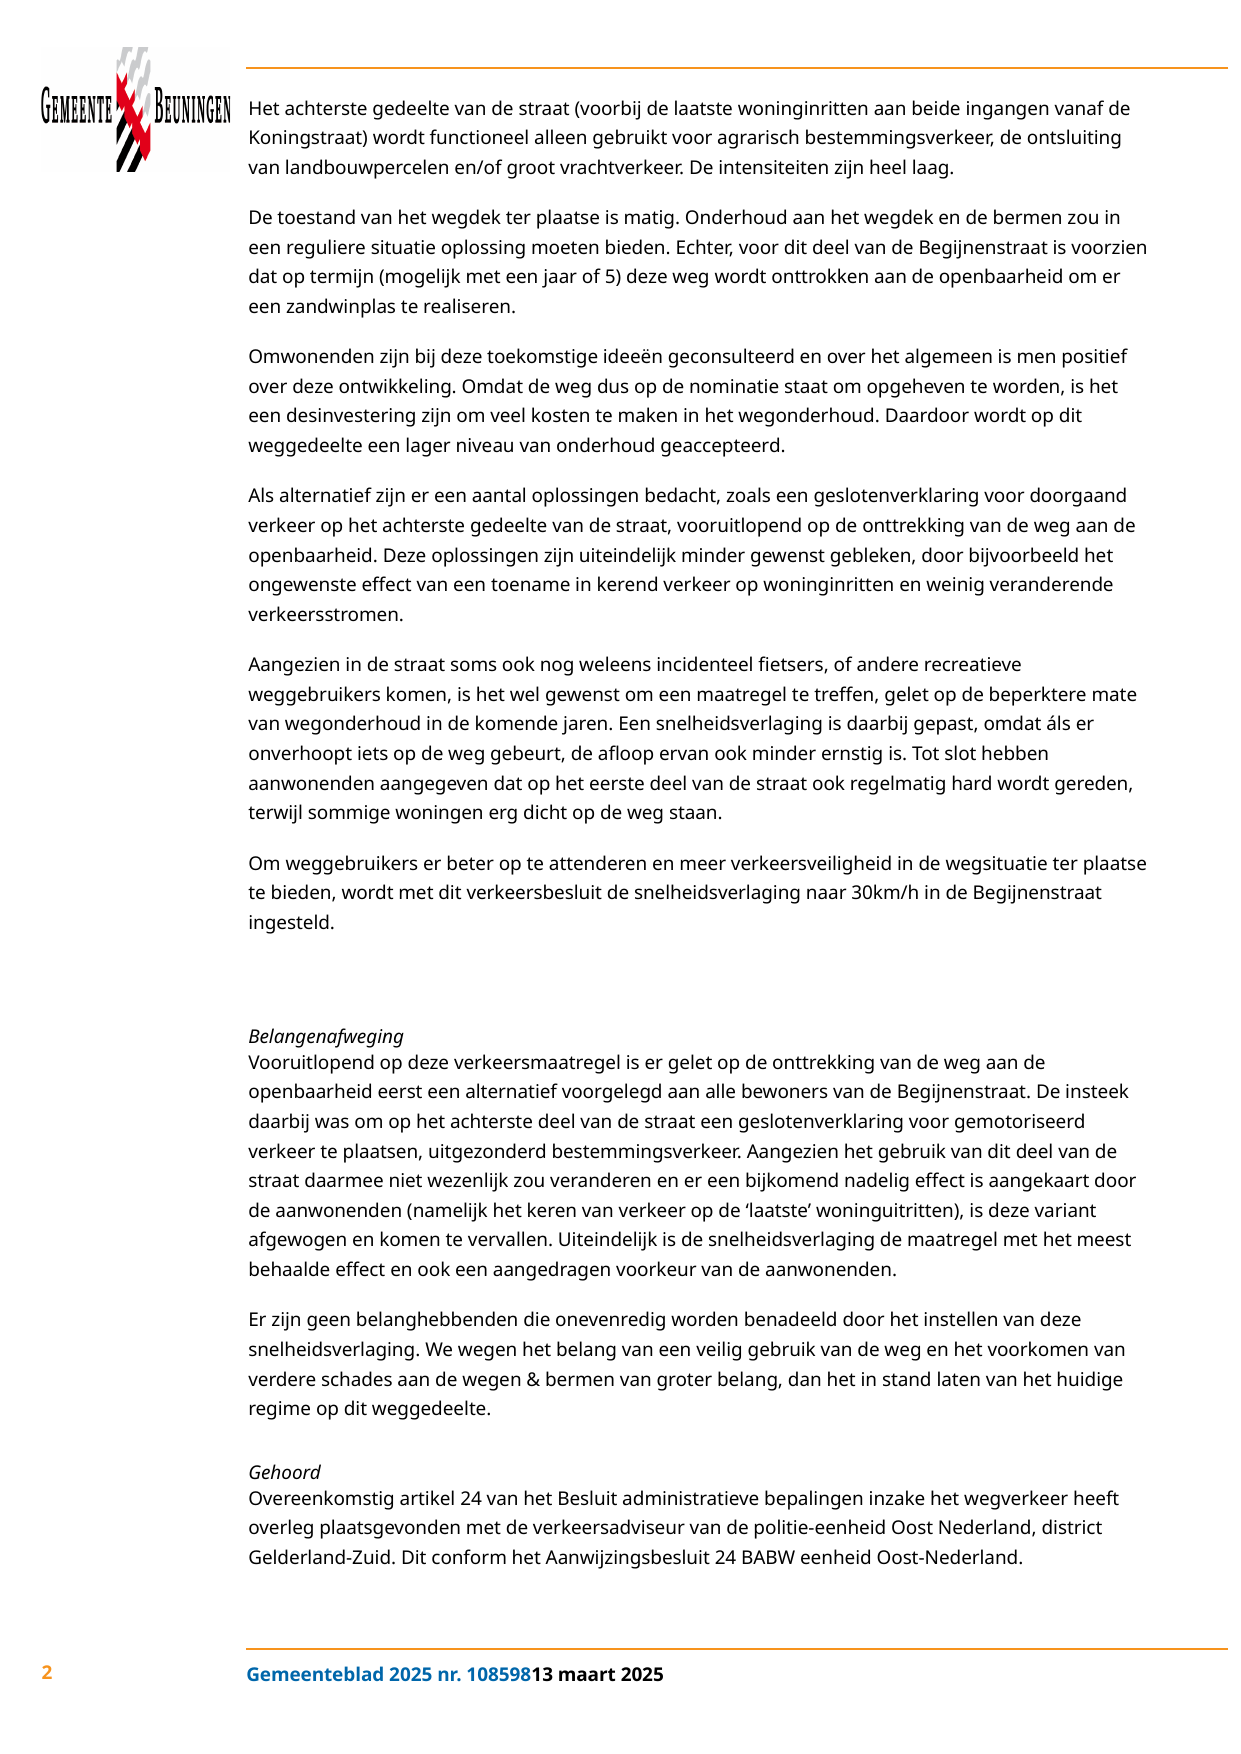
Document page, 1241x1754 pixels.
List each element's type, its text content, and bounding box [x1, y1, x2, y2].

picture [41, 47, 231, 172]
text Er zijn geen belanghebbenden die onevenredig worden benadeeld door het instellen van deze snelheidsverlaging. We wegen het belang van een veilig gebruik van de weg en het voorkomen van verdere schades aan de wegen & bermen van groter belang, dan het in stand laten van het huidige regime op dit weggedeelte. [248, 1307, 1152, 1421]
text Overeenkomstig artikel 24 van het Besluit administratieve bepalingen inzake het wegverkeer heeft overleg plaatsgevonden met de verkeersadviseur van de politie-eenheid Oost Nederland, district Gelderland-Zuid. Dit conform het Aanwijzingsbesluit 24 BABW eenheid Oost-Nederland. [248, 1485, 1152, 1570]
text De toestand van het wegdek ter plaatse is matig. Onderhoud aan het wegdek en de bermen zou in een reguliere situatie oplossing moeten bieden. Echter, voor dit deel van de Begijnenstraat is voorzien dat op termijn (mogelijk met een jaar of 5) deze weg wordt onttrokken aan de openbaarheid om er een zandwinplas te realiseren. [248, 204, 1152, 319]
text Vooruitlopend op deze verkeersmaatregel is er gelet op de onttrekking van de weg aan de openbaarheid eerst een alternatief voorgelegd aan alle bewoners van de Begijnenstraat. De insteek daarbij was om op het achterste deel van de straat een geslotenverklaring voor gemotoriseerd verkeer te plaatsen, uitgezonderd bestemmingsverkeer. Aangezien het gebruik van dit deel van de straat daarmee niet wezenlijk zou veranderen en er een bijkomend nadelig effect is aangekaart door de aanwonenden (namelijk het keren van verkeer op de ‘laatste’ woninguitritten), is deze variant afgewogen en komen te vervallen. Uiteindelijk is de snelheidsverlaging de maatregel met het meest behaalde effect en ook een aangedragen voorkeur van de aanwonenden. [248, 1049, 1152, 1282]
text Aangezien in de straat soms ook nog weleens incidenteel fietsers, of andere recreatieve weggebruikers komen, is het wel gewenst om een maatregel te treffen, gelet op de beperktere mate van wegonderhoud in de komende jaren. Een snelheidsverlaging is daarbij gepast, omdat áls er onverhoopt iets op de weg gebeurt, de afloop ervan ook minder ernstig is. Tot slot hebben aanwonenden aangegeven dat op het eerste deel van de straat ook regelmatig hard wordt gereden, terwijl sommige woningen erg dicht op de weg staan. [248, 651, 1152, 825]
text Gehoord [248, 1459, 1152, 1485]
text Het achterste gedeelte van de straat (voorbij de laatste woninginritten aan beide ingangen vanaf de Koningstraat) wordt functioneel alleen gebruikt voor agrarisch bestemmingsverkeer, de ontsluiting van landbouwpercelen en/of groot vrachtverkeer. De intensiteiten zijn heel laag. [248, 95, 1152, 180]
text Belangenafweging [248, 1023, 1152, 1049]
text Omwonenden zijn bij deze toekomstige ideeën geconsulteerd en over het algemeen is men positief over deze ontwikkeling. Omdat de weg dus op de nominatie staat om opgeheven te worden, is het een desinvestering zijn om veel kosten te maken in het wegonderhoud. Daardoor wordt op dit weggedeelte een lager niveau van onderhoud geaccepteerd. [248, 343, 1152, 458]
text Als alternatief zijn er een aantal oplossingen bedacht, zoals een geslotenverklaring voor doorgaand verkeer op het achterste gedeelte van de straat, vooruitlopend op de onttrekking van de weg aan de openbaarheid. Deze oplossingen zijn uiteindelijk minder gewenst gebleken, door bijvoorbeeld het ongewenste effect van een toename in kerend verkeer op woninginritten en weinig veranderende verkeersstromen. [248, 483, 1152, 627]
text Om weggebruikers er beter op te attenderen en meer verkeersveiligheid in de wegsituatie ter plaatse te bieden, wordt met dit verkeersbesluit de snelheidsverlaging naar 30km/h in de Begijnenstraat ingesteld. [248, 850, 1152, 935]
